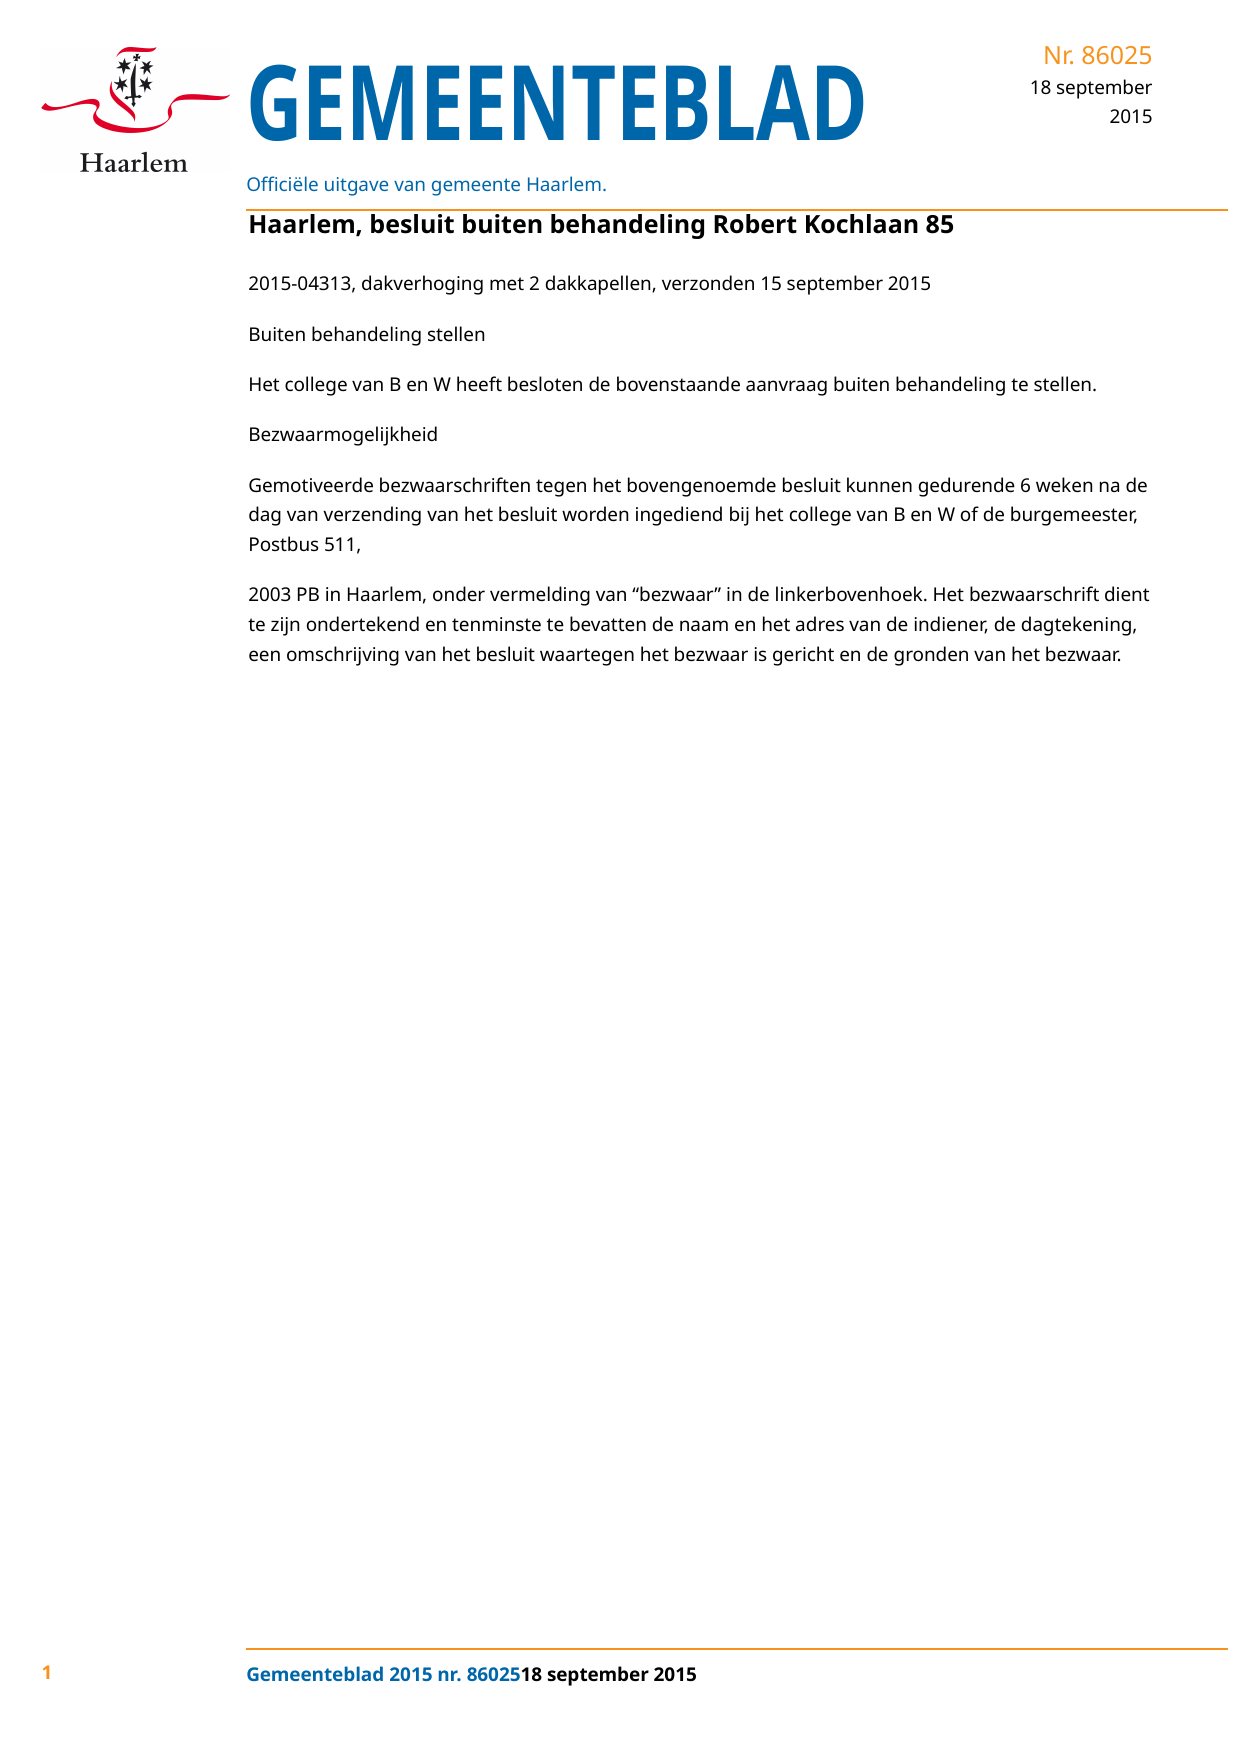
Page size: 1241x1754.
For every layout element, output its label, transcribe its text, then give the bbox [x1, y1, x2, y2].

text 2003 PB in Haarlem, onder vermelding van “bezwaar” in de linkerbovenhoek. Het bezwaarschrift dient te zijn ondertekend en tenminste te bevatten de naam en het adres van de indiener, de dagtekening, een omschrijving van het besluit waartegen het bezwaar is gericht en de gronden van het bezwaar. [248, 582, 1152, 666]
text Gemotiveerde bezwaarschriften tegen het bovengenoemde besluit kunnen gedurende 6 weken na de dag van verzending van het besluit worden ingediend bij het college van B en W of de burgemeester, Postbus 511, [248, 472, 1152, 557]
text Het college van B en W heeft besloten de bovenstaande aanvraag buiten behandeling te stellen. [248, 371, 1152, 397]
text Bezwaarmogelijkheid [248, 422, 1152, 447]
picture [41, 47, 231, 172]
text 2015-04313, dakverhoging met 2 dakkapellen, verzonden 15 september 2015 [248, 270, 1152, 296]
text Haarlem, besluit buiten behandeling Robert Kochlaan 85 [248, 211, 1152, 241]
text Buiten behandeling stellen [248, 321, 1152, 346]
